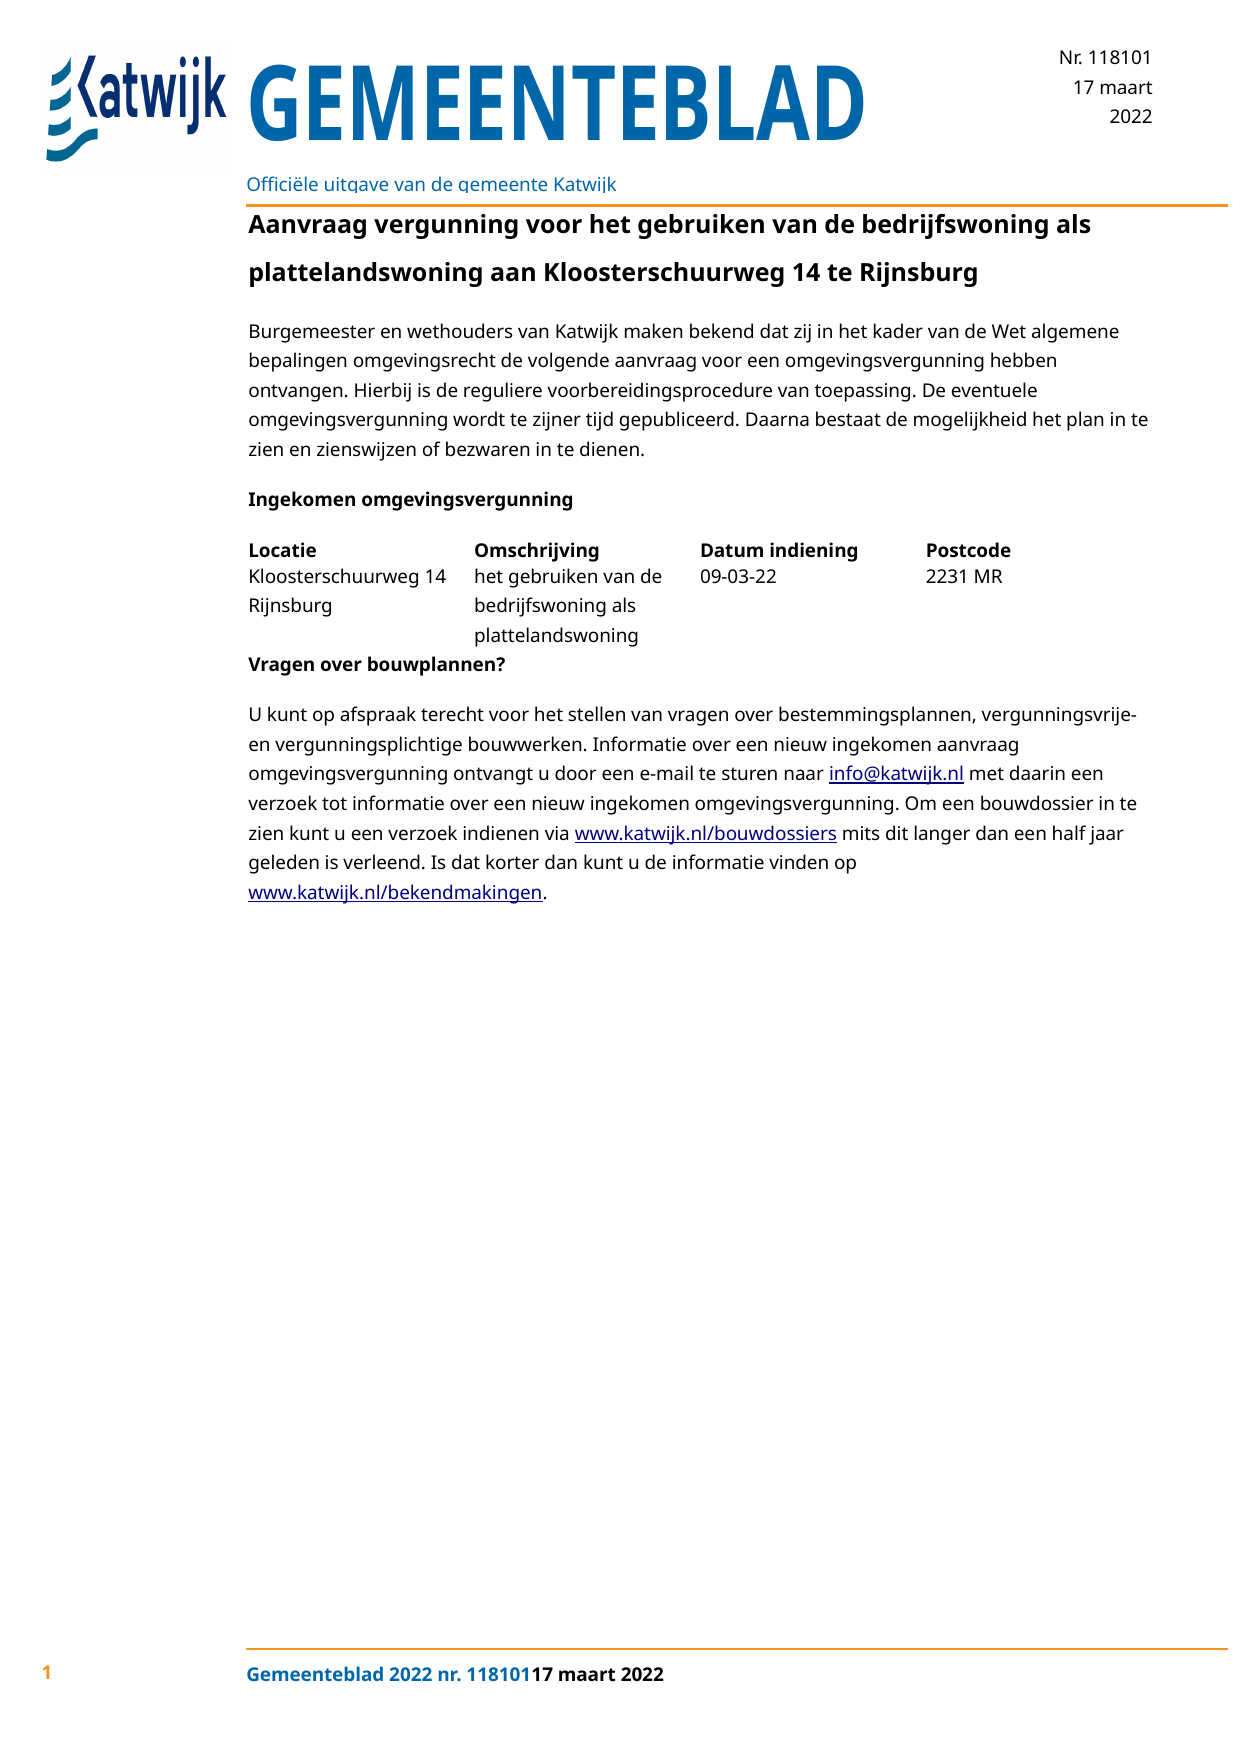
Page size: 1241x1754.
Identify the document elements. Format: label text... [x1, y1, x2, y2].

text Burgemeester en wethouders van Katwijk maken bekend dat zij in het kader van de Wet algemene bepalingen omgevingsrecht de volgende aanvraag voor een omgevingsvergunning hebben ontvangen. Hierbij is de reguliere voorbereidingsprocedure van toepassing. De eventuele omgevingsvergunning wordt te zijner tijd gepubliceerd. Daarna bestaat de mogelijkheid het plan in te zien en zienswijzen of bezwaren in te dienen. [248, 318, 1152, 462]
table_header Postcode [926, 537, 1152, 563]
table_cell 2231 MR [926, 563, 1152, 648]
table_header Datum indiening [700, 537, 926, 563]
table_cell 09-03-22 [700, 563, 926, 648]
text Vragen over bouwplannen? [248, 651, 1152, 677]
picture [41, 47, 231, 172]
text Aanvraag vergunning voor het gebruiken van de bedrijfswoning als plattelandswoning aan Kloosterschuurweg 14 te Rijnsburg [248, 207, 1152, 288]
text U kunt op afspraak terecht voor het stellen van vragen over bestemmingsplannen, vergunningsvrije- en vergunningsplichtige bouwwerken. Informatie over een nieuw ingekomen aanvraag omgevingsvergunning ontvangt u door een e-mail te sturen naar info@katwijk.nl met daarin een verzoek tot informatie over een nieuw ingekomen omgevingsvergunning. Om een bouwdossier in te zien kunt u een verzoek indienen via www.katwijk.nl/bouwdossiers mits dit langer dan een half jaar geleden is verleend. Is dat korter dan kunt u de informatie vinden op www.katwijk.nl/bekendmakingen. [248, 701, 1152, 905]
table_header Omschrijving [474, 537, 700, 563]
table_cell Kloosterschuurweg 14 Rijnsburg [248, 563, 474, 648]
table_cell het gebruiken van de bedrijfswoning als plattelandswoning [474, 563, 700, 648]
table_header Locatie [248, 537, 474, 563]
text Ingekomen omgevingsvergunning [248, 487, 1152, 512]
